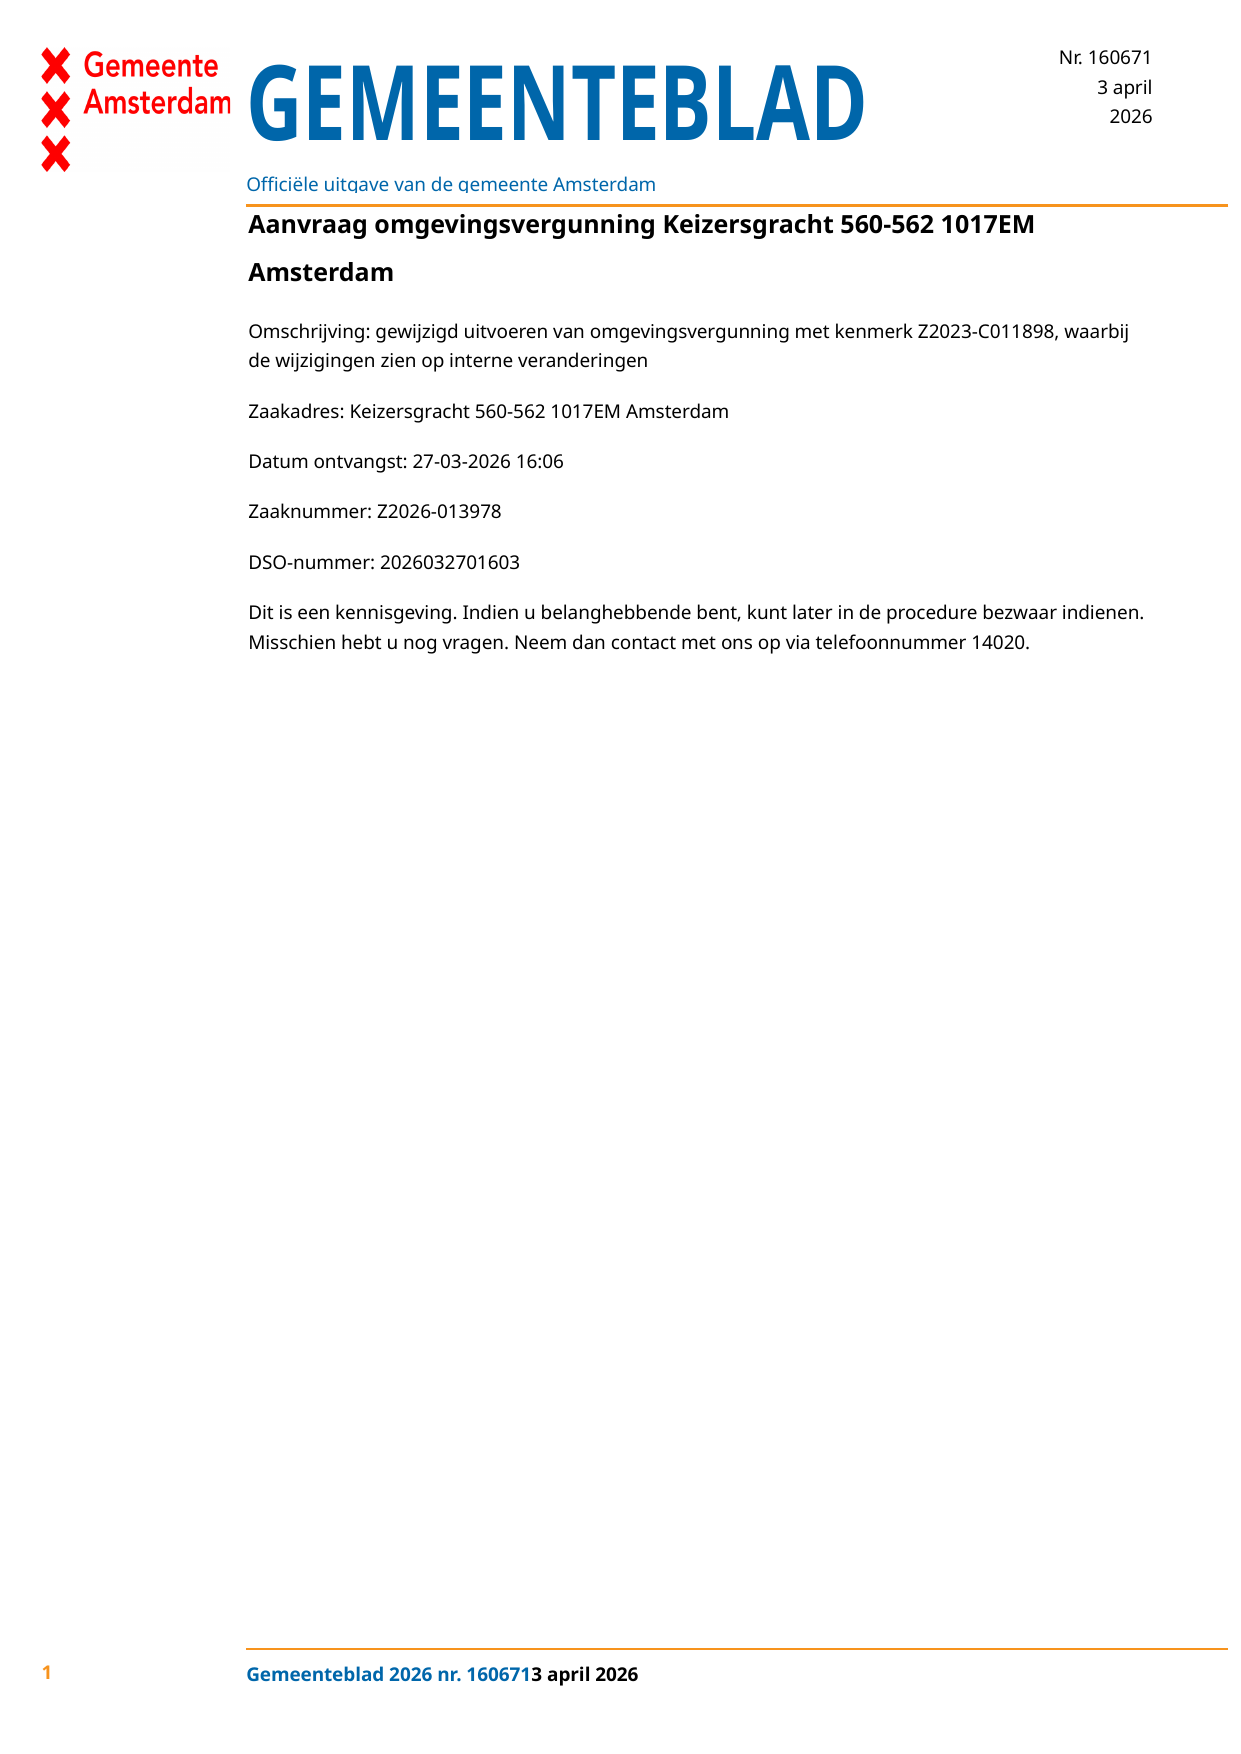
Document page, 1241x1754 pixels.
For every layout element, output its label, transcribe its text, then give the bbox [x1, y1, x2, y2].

text Zaaknummer: Z2026-013978 [248, 499, 1152, 524]
text DSO-nummer: 2026032701603 [248, 549, 1152, 575]
text Datum ontvangst: 27-03-2026 16:06 [248, 448, 1152, 474]
text Aanvraag omgevingsvergunning Keizersgracht 560-562 1017EM Amsterdam [248, 207, 1152, 288]
text Dit is een kennisgeving. Indien u belanghebbende bent, kunt later in de procedure bezwaar indienen. Misschien hebt u nog vragen. Neem dan contact met ons op via telefoonnummer 14020. [248, 599, 1152, 655]
picture [41, 47, 231, 172]
text Zaakadres: Keizersgracht 560-562 1017EM Amsterdam [248, 398, 1152, 424]
text Omschrijving: gewijzigd uitvoeren van omgevingsvergunning met kenmerk Z2023-C011898, waarbij de wijzigingen zien op interne veranderingen [248, 318, 1152, 373]
